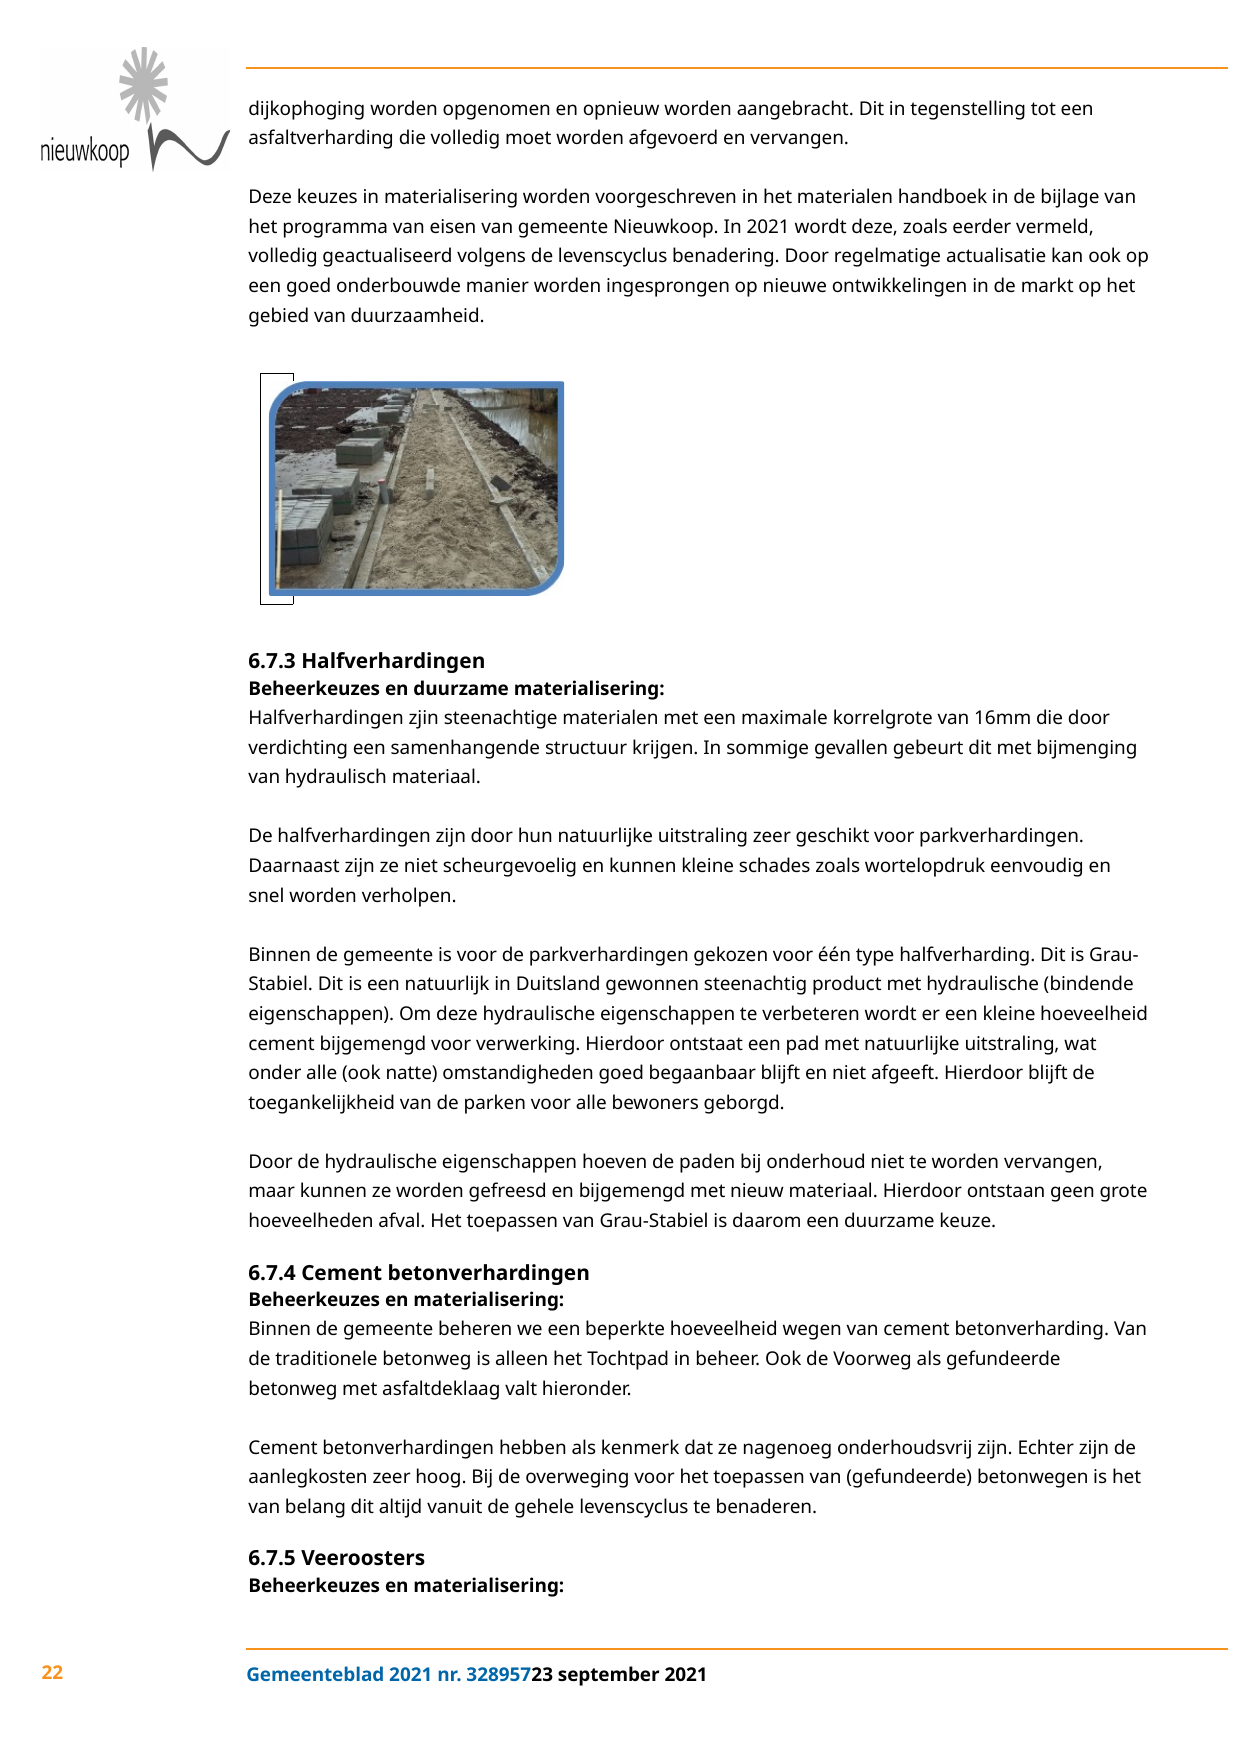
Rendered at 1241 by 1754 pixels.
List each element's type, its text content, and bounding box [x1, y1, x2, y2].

text Beheerkeuzes en duurzame materialisering: [248, 675, 1152, 700]
picture [268, 381, 565, 596]
picture [41, 47, 231, 172]
text Door de hydraulische eigenschappen hoeven de paden bij onderhoud niet te worden vervangen, maar kunnen ze worden gefreesd en bijgemengd met nieuw materiaal. Hierdoor ontstaan geen grote hoeveelheden afval. Het toepassen van Grau-Stabiel is daarom een duurzame keuze. [248, 1148, 1152, 1233]
text Binnen de gemeente is voor de parkverhardingen gekozen voor één type halfverharding. Dit is Grau-Stabiel. Dit is een natuurlijk in Duitsland gewonnen steenachtig product met hydraulische (bindende eigenschappen). Om deze hydraulische eigenschappen te verbeteren wordt er een kleine hoeveelheid cement bijgemengd voor verwerking. Hierdoor ontstaat een pad met natuurlijke uitstraling, wat onder alle (ook natte) omstandigheden goed begaanbaar blijft en niet afgeeft. Hierdoor blijft de toegankelijkheid van de parken voor alle bewoners geborgd. [248, 941, 1152, 1114]
text Deze keuzes in materialisering worden voorgeschreven in het materialen handboek in de bijlage van het programma van eisen van gemeente Nieuwkoop. In 2021 wordt deze, zoals eerder vermeld, volledig geactualiseerd volgens de levenscyclus benadering. Door regelmatige actualisatie kan ook op een goed onderbouwde manier worden ingesprongen op nieuwe ontwikkelingen in de markt op het gebied van duurzaamheid. [248, 183, 1152, 328]
text dijkophoging worden opgenomen en opnieuw worden aangebracht. Dit in tegenstelling tot een asfaltverharding die volledig moet worden afgevoerd en vervangen. [248, 95, 1152, 150]
text Halfverhardingen zjin steenachtige materialen met een maximale korrelgrote van 16mm die door verdichting een samenhangende structuur krijgen. In sommige gevallen gebeurt dit met bijmenging van hydraulisch materiaal. [248, 704, 1152, 789]
text 6.7.5 Veeroosters [248, 1543, 1152, 1572]
text Beheerkeuzes en materialisering: [248, 1286, 1152, 1312]
text Beheerkeuzes en materialisering: [248, 1572, 1152, 1598]
text 6.7.3 Halfverhardingen [248, 646, 1152, 675]
text Cement betonverhardingen hebben als kenmerk dat ze nagenoeg onderhoudsvrij zijn. Echter zijn de aanlegkosten zeer hoog. Bij de overweging voor het toepassen van (gefundeerde) betonwegen is het van belang dit altijd vanuit de gehele levenscyclus te benaderen. [248, 1434, 1152, 1519]
text Binnen de gemeente beheren we een beperkte hoeveelheid wegen van cement betonverharding. Van de traditionele betonweg is alleen het Tochtpad in beheer. Ook de Voorweg als gefundeerde betonweg met asfaltdeklaag valt hieronder. [248, 1316, 1152, 1401]
text 6.7.4 Cement betonverhardingen [248, 1258, 1152, 1286]
text De halfverhardingen zijn door hun natuurlijke uitstraling zeer geschikt voor parkverhardingen. Daarnaast zijn ze niet scheurgevoelig en kunnen kleine schades zoals wortelopdruk eenvoudig en snel worden verholpen. [248, 823, 1152, 907]
